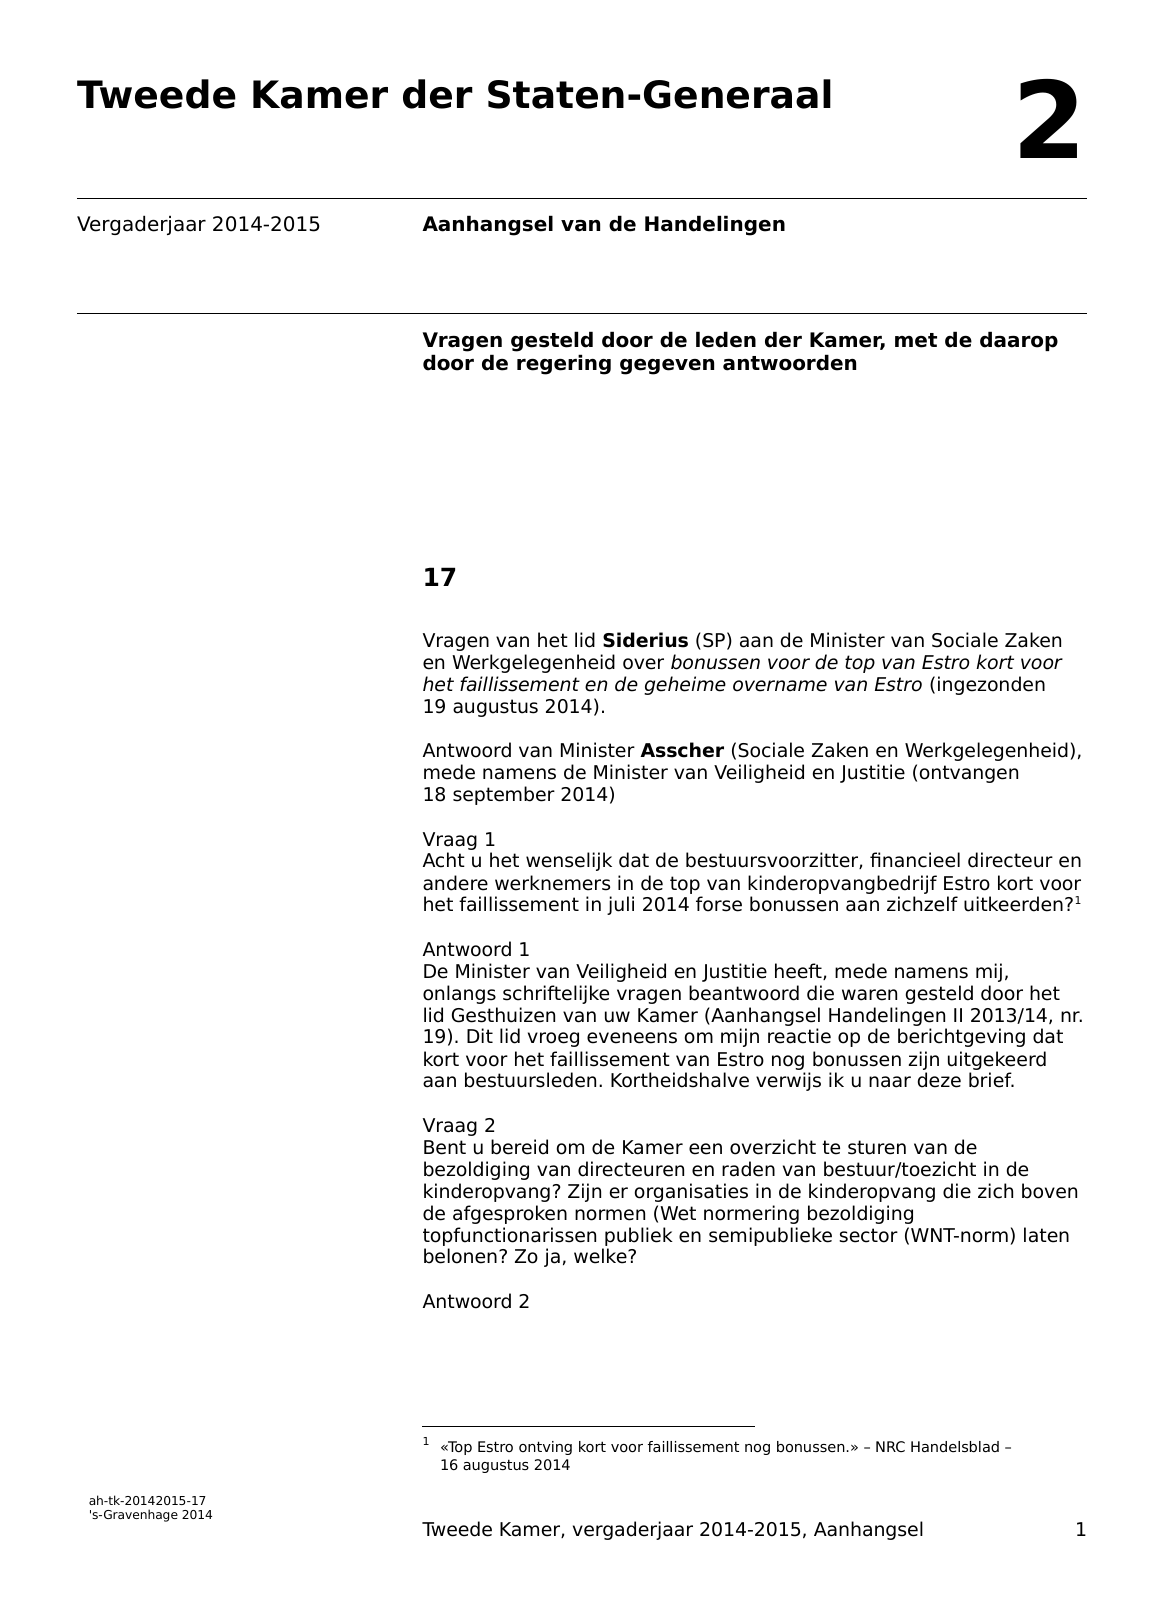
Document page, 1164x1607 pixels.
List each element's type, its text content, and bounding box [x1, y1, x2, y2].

text De Minister van Veiligheid en Justitie heeft, mede namens mij, onlangs schriftelijke vragen beantwoord die waren gesteld door het lid Gesthuizen van uw Kamer (Aanhangsel Handelingen II 2013/14, nr. 19). Dit lid vroeg eveneens om mijn reactie op de berichtgeving dat kort voor het faillissement van Estro nog bonussen zijn uitgekeerd aan bestuursleden. Kortheidshalve verwijs ik u naar deze brief. [422, 961, 1087, 1092]
table_header Tweede Kamer der Staten-Generaal [77, 59, 886, 198]
text 17 [422, 563, 1087, 592]
text Acht u het wenselijk dat de bestuursvoorzitter, financieel directeur en andere werknemers in de top van kinderopvangbedrijf Estro kort voor het faillissement in juli 2014 forse bonussen aan zichzelf uitkeerden? [422, 850, 1087, 916]
text 's-Gravenhage 2014 [88, 1508, 323, 1522]
text Vraag 1 [422, 828, 1087, 850]
text «Top Estro ontving kort voor faillissement nog bonussen.» – NRC Handelsblad – 16 augustus 2014 [422, 1435, 1087, 1474]
table_cell Aanhangsel van de Handelingen [422, 199, 1087, 313]
table_cell Vergaderjaar 2014-2015 [77, 199, 422, 313]
text Antwoord van Minister Asscher (Sociale Zaken en Werkgelegenheid), mede namens de Minister van Veiligheid en Justitie (ontvangen 18 september 2014) [422, 740, 1087, 806]
table_header 2 [886, 59, 1087, 198]
table_cell Vragen gesteld door de leden der Kamer, met de daarop door de regering gegeven antwoorden [422, 314, 1087, 375]
text Antwoord 1 [422, 938, 1087, 961]
text Antwoord 2 [422, 1291, 1087, 1313]
table_cell [77, 314, 422, 375]
text Vragen van het lid Siderius (SP) aan de Minister van Sociale Zaken en Werkgelegenheid over bonussen voor de top van Estro kort voor het faillissement en de geheime overname van Estro (ingezonden 19 augustus 2014). [422, 630, 1087, 718]
text Bent u bereid om de Kamer een overzicht te sturen van de bezoldiging van directeuren en raden van bestuur/toezicht in de kinderopvang? Zijn er organisaties in de kinderopvang die zich boven de afgesproken normen (Wet normering bezoldiging topfunctionarissen publiek en semipublieke sector (WNT-norm) laten belonen? Zo ja, welke? [422, 1137, 1087, 1268]
text ah-tk-20142015-17 [88, 1494, 323, 1508]
text Vraag 2 [422, 1114, 1087, 1137]
